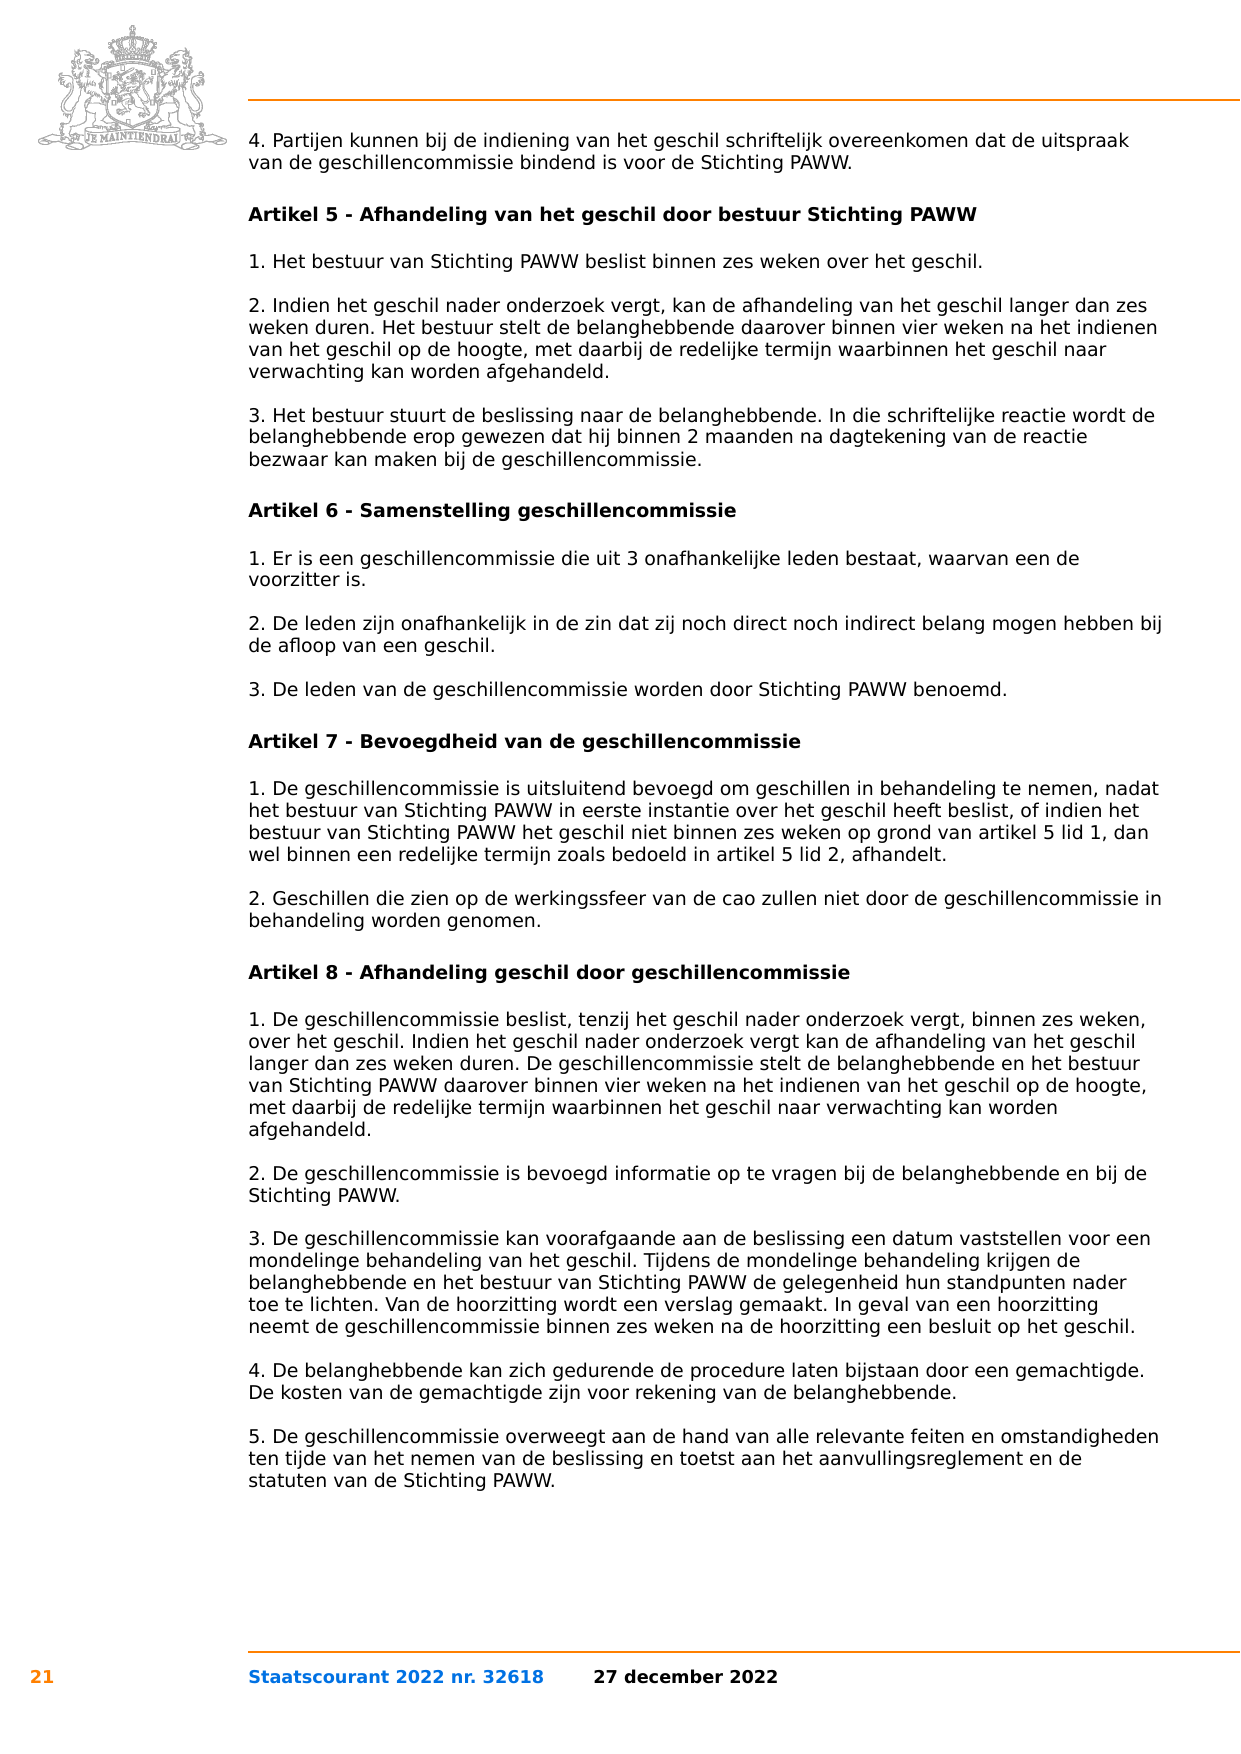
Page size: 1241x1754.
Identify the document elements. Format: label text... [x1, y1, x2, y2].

picture [38, 25, 227, 150]
subtitle Artikel 6 - Samenstelling geschillencommissie [248, 500, 1163, 522]
text 3. Het bestuur stuurt de beslissing naar de belanghebbende. In die schriftelijke reactie wordt de belanghebbende erop gewezen dat hij binnen 2 maanden na dagtekening van de reactie bezwaar kan maken bij de geschillencommissie. [248, 404, 1163, 470]
text 1. De geschillencommissie beslist, tenzij het geschil nader onderzoek vergt, binnen zes weken, over het geschil. Indien het geschil nader onderzoek vergt kan de afhandeling van het geschil langer dan zes weken duren. De geschillencommissie stelt de belanghebbende en het bestuur van Stichting PAWW daarover binnen vier weken na het indienen van het geschil op de hoogte, met daarbij de redelijke termijn waarbinnen het geschil naar verwachting kan worden afgehandeld. [248, 1009, 1163, 1141]
text 2. Geschillen die zien op de werkingssfeer van de cao zullen niet door de geschillencommissie in behandeling worden genomen. [248, 888, 1163, 932]
text 3. De leden van de geschillencommissie worden door Stichting PAWW benoemd. [248, 679, 1163, 701]
text 3. De geschillencommissie kan voorafgaande aan de beslissing een datum vaststellen voor een mondelinge behandeling van het geschil. Tijdens de mondelinge behandeling krijgen de belanghebbende en het bestuur van Stichting PAWW de gelegenheid hun standpunten nader toe te lichten. Van de hoorzitting wordt een verslag gemaakt. In geval van een hoorzitting neemt de geschillencommissie binnen zes weken na de hoorzitting een besluit op het geschil. [248, 1228, 1163, 1338]
text 1. Het bestuur van Stichting PAWW beslist binnen zes weken over het geschil. [248, 251, 1163, 273]
subtitle Artikel 8 - Afhandeling geschil door geschillencommissie [248, 962, 1163, 984]
text 1. De geschillencommissie is uitsluitend bevoegd om geschillen in behandeling te nemen, nadat het bestuur van Stichting PAWW in eerste instantie over het geschil heeft beslist, of indien het bestuur van Stichting PAWW het geschil niet binnen zes weken op grond van artikel 5 lid 1, dan wel binnen een redelijke termijn zoals bedoeld in artikel 5 lid 2, afhandelt. [248, 778, 1163, 866]
text 2. De geschillencommissie is bevoegd informatie op te vragen bij de belanghebbende en bij de Stichting PAWW. [248, 1162, 1163, 1206]
text 2. De leden zijn onafhankelijk in de zin dat zij noch direct noch indirect belang mogen hebben bij de afloop van een geschil. [248, 613, 1163, 657]
text 4. De belanghebbende kan zich gedurende de procedure laten bijstaan door een gemachtigde. De kosten van de gemachtigde zijn voor rekening van de belanghebbende. [248, 1360, 1163, 1404]
text 4. Partijen kunnen bij de indiening van het geschil schriftelijk overeenkomen dat de uitspraak van de geschillencommissie bindend is voor de Stichting PAWW. [248, 130, 1163, 174]
subtitle Artikel 5 - Afhandeling van het geschil door bestuur Stichting PAWW [248, 204, 1163, 226]
text 5. De geschillencommissie overweegt aan de hand van alle relevante feiten en omstandigheden ten tijde van het nemen van de beslissing en toetst aan het aanvullingsreglement en de statuten van de Stichting PAWW. [248, 1426, 1163, 1492]
text 1. Er is een geschillencommissie die uit 3 onafhankelijke leden bestaat, waarvan een de voorzitter is. [248, 547, 1163, 591]
subtitle Artikel 7 - Bevoegdheid van de geschillencommissie [248, 731, 1163, 753]
text 2. Indien het geschil nader onderzoek vergt, kan de afhandeling van het geschil langer dan zes weken duren. Het bestuur stelt de belanghebbende daarover binnen vier weken na het indienen van het geschil op de hoogte, met daarbij de redelijke termijn waarbinnen het geschil naar verwachting kan worden afgehandeld. [248, 295, 1163, 383]
